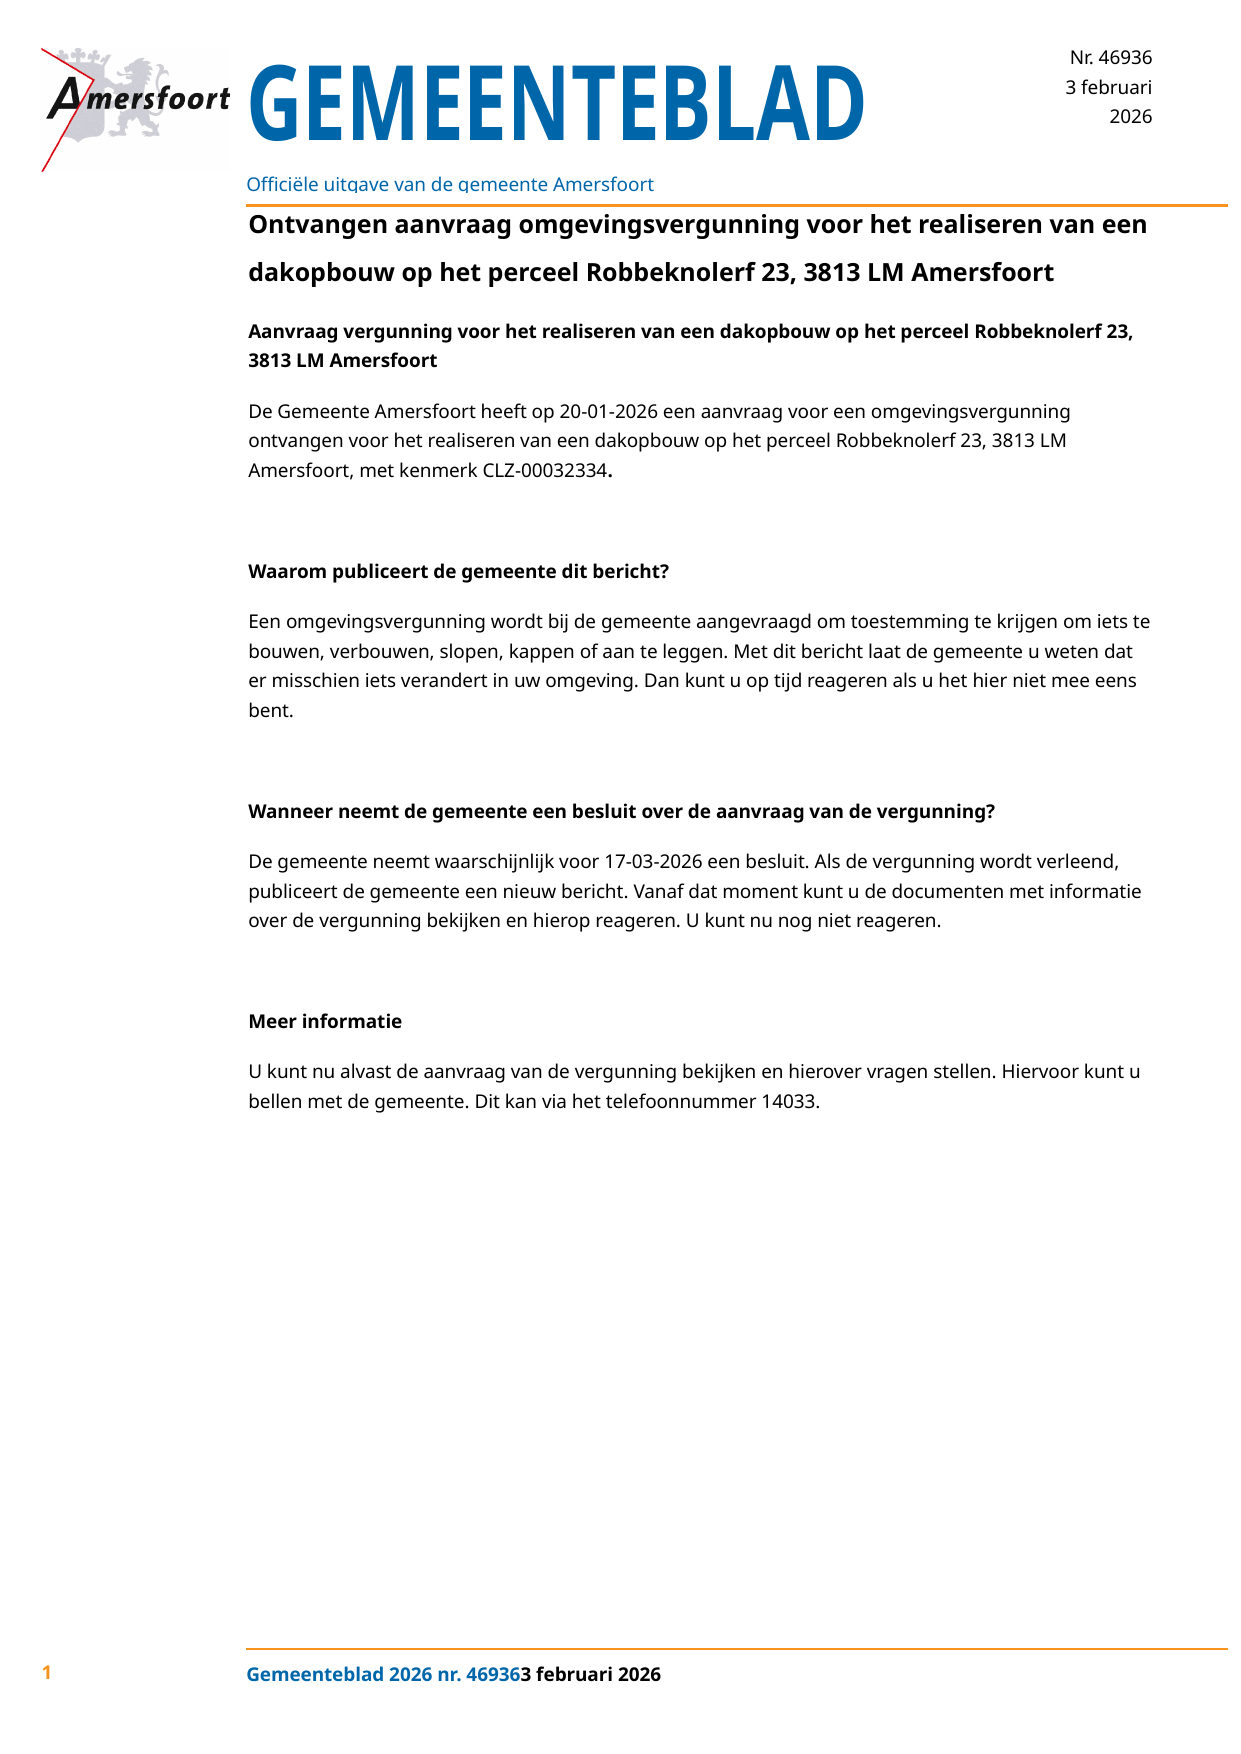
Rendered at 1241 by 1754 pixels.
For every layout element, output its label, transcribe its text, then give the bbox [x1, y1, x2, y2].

text De gemeente neemt waarschijnlijk voor 17-03-2026 een besluit. Als de vergunning wordt verleend, publiceert de gemeente een nieuw bericht. Vanaf dat moment kunt u de documenten met informatie over de vergunning bekijken en hierop reageren. U kunt nu nog niet reageren. [248, 848, 1152, 933]
text De Gemeente Amersfoort heeft op 20-01-2026 een aanvraag voor een omgevingsvergunning ontvangen voor het realiseren van een dakopbouw op het perceel Robbeknolerf 23, 3813 LM Amersfoort, met kenmerk CLZ-00032334. [248, 398, 1152, 483]
text U kunt nu alvast de aanvraag van de vergunning bekijken en hierover vragen stellen. Hiervoor kunt u bellen met de gemeente. Dit kan via het telefoonnummer 14033. [248, 1059, 1152, 1114]
text Ontvangen aanvraag omgevingsvergunning voor het realiseren van een dakopbouw op het perceel Robbeknolerf 23, 3813 LM Amersfoort [248, 207, 1152, 288]
text Waarom publiceert de gemeente dit bericht? [248, 558, 1152, 584]
text Een omgevingsvergunning wordt bij de gemeente aangevraagd om toestemming te krijgen om iets te bouwen, verbouwen, slopen, kappen of aan te leggen. Met dit bericht laat de gemeente u weten dat er misschien iets verandert in uw omgeving. Dan kunt u op tijd reageren als u het hier niet mee eens bent. [248, 608, 1152, 723]
text Meer informatie [248, 1008, 1152, 1034]
picture [41, 47, 231, 172]
text Wanneer neemt de gemeente een besluit over de aanvraag van de vergunning? [248, 798, 1152, 824]
text Aanvraag vergunning voor het realiseren van een dakopbouw op het perceel Robbeknolerf 23, 3813 LM Amersfoort [248, 318, 1152, 373]
